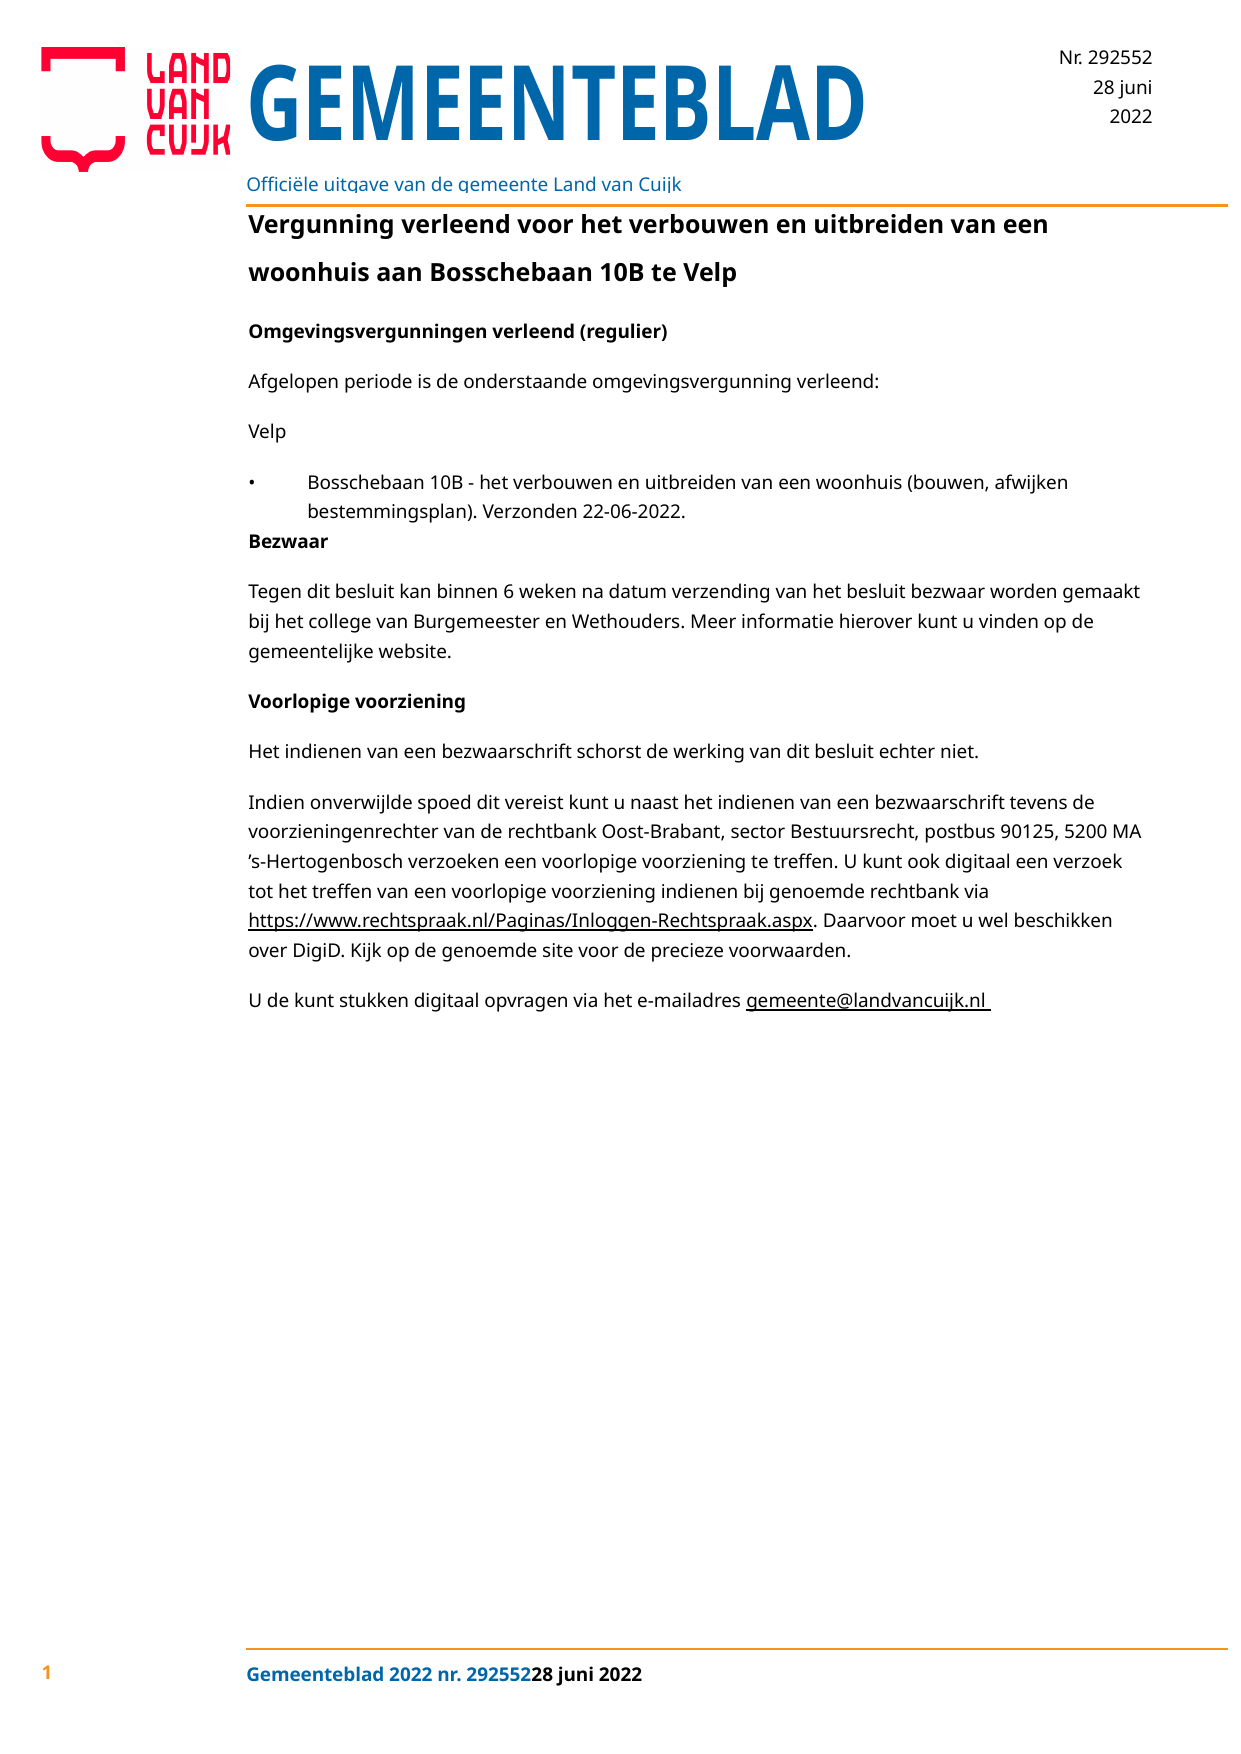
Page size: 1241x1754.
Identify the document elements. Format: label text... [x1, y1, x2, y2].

list Bosschebaan 10B - het verbouwen en uitbreiden van een woonhuis (bouwen, afwijken bestemmingsplan). Verzonden 22-06-2022. [248, 469, 1152, 524]
text Velp [248, 419, 1152, 444]
text U de kunt stukken digitaal opvragen via het e-mailadres gemeente@landvancuijk.nl [248, 987, 1152, 1013]
text Tegen dit besluit kan binnen 6 weken na datum verzending van het besluit bezwaar worden gemaakt bij het college van Burgemeester en Wethouders. Meer informatie hierover kunt u vinden op de gemeentelijke website. [248, 579, 1152, 664]
text Bezwaar [248, 528, 1152, 554]
text Indien onverwijlde spoed dit vereist kunt u naast het indienen van een bezwaarschrift tevens de voorzieningenrechter van de rechtbank Oost-Brabant, sector Bestuursrecht, postbus 90125, 5200 MA ’s-Hertogenbosch verzoeken een voorlopige voorziening te treffen. U kunt ook digitaal een verzoek tot het treffen van een voorlopige voorziening indienen bij genoemde rechtbank via https://www.rechtspraak.nl/Paginas/Inloggen-Rechtspraak.aspx. Daarvoor moet u wel beschikken over DigiD. Kijk op de genoemde site voor de precieze voorwaarden. [248, 789, 1152, 963]
picture [41, 47, 231, 172]
text Vergunning verleend voor het verbouwen en uitbreiden van een woonhuis aan Bosschebaan 10B te Velp [248, 207, 1152, 288]
text Het indienen van een bezwaarschrift schorst de werking van dit besluit echter niet. [248, 739, 1152, 764]
text Omgevingsvergunningen verleend (regulier) [248, 318, 1152, 344]
text Afgelopen periode is de onderstaande omgevingsvergunning verleend: [248, 368, 1152, 394]
text Voorlopige voorziening [248, 688, 1152, 714]
